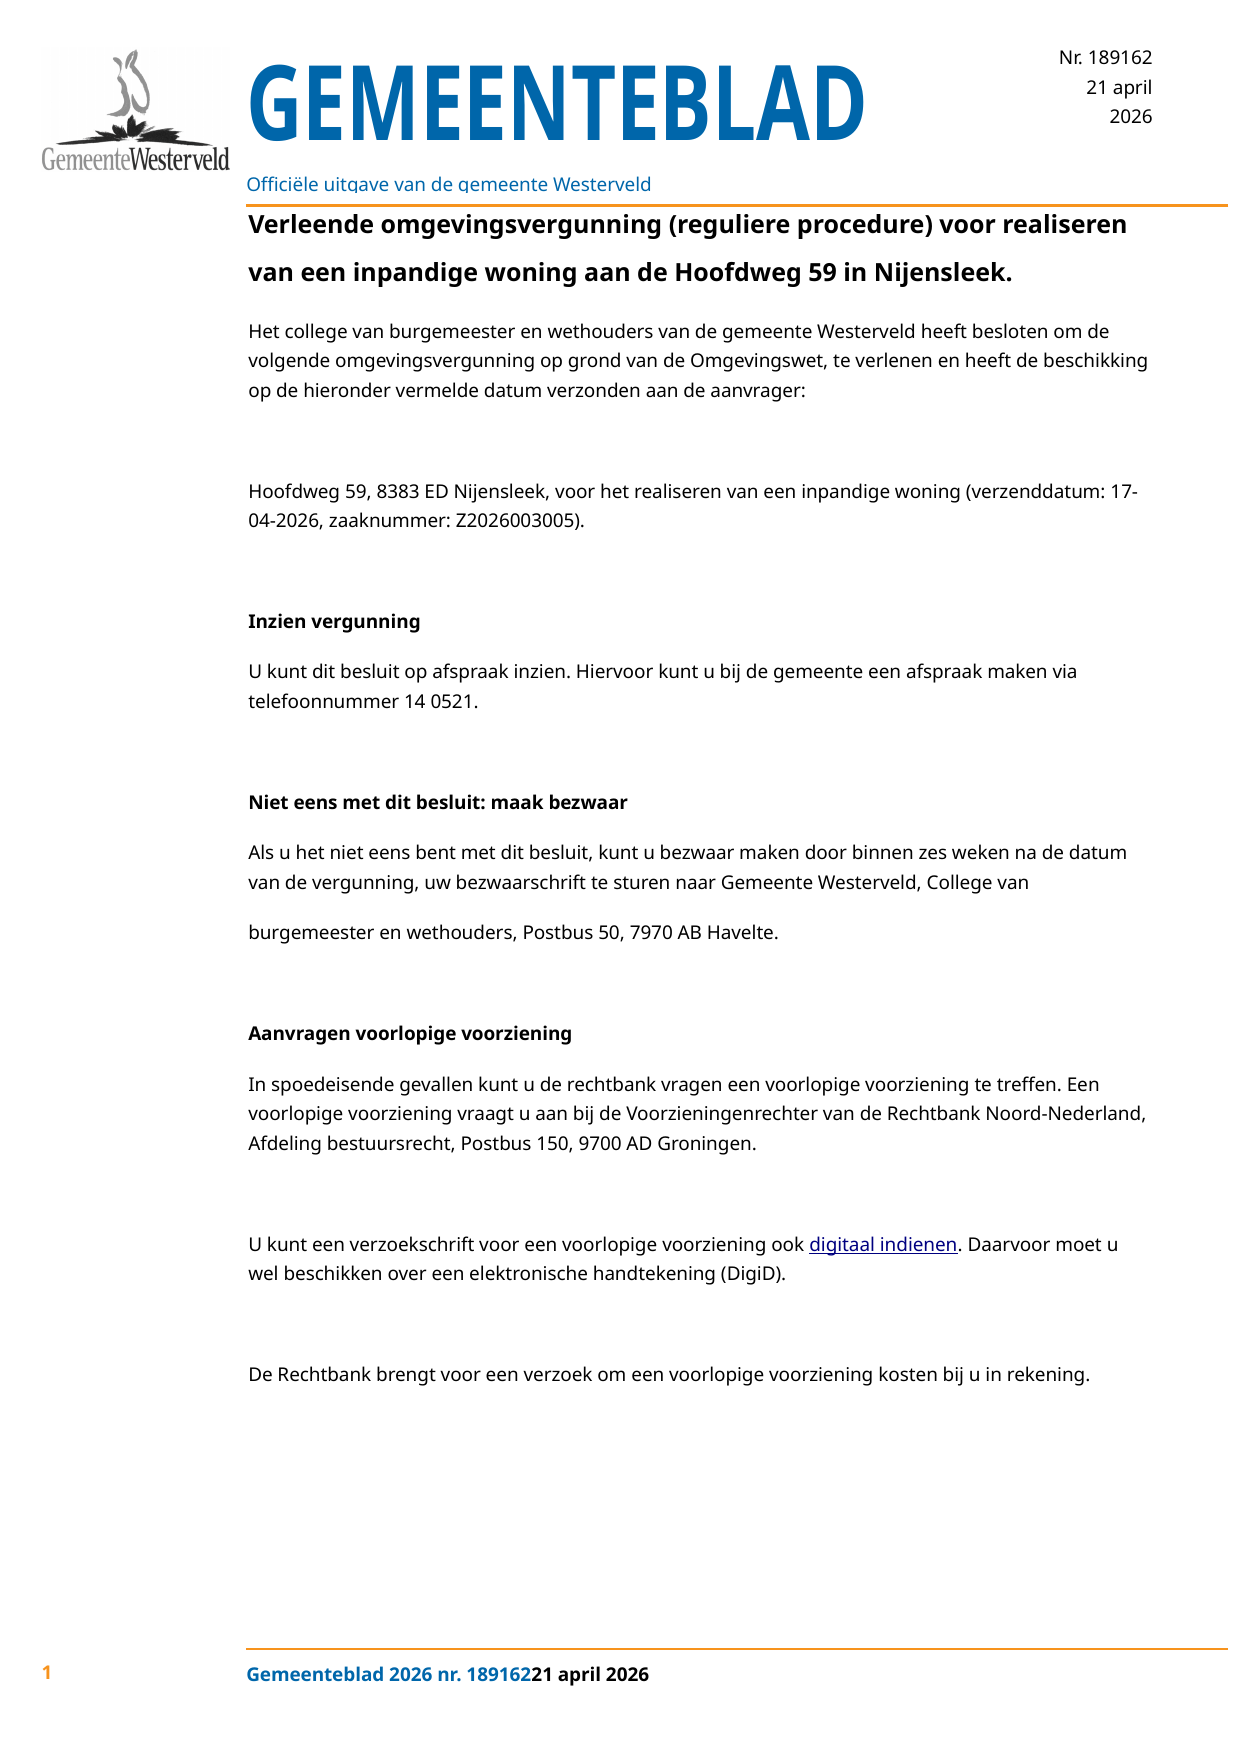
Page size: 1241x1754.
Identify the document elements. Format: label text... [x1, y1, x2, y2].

text burgemeester en wethouders, Postbus 50, 7970 AB Havelte. [248, 919, 1152, 945]
text Als u het niet eens bent met dit besluit, kunt u bezwaar maken door binnen zes weken na de datum van de vergunning, uw bezwaarschrift te sturen naar Gemeente Westerveld, College van [248, 839, 1152, 895]
text U kunt dit besluit op afspraak inzien. Hiervoor kunt u bij de gemeente een afspraak maken via telefoonnummer 14 0521. [248, 659, 1152, 714]
text De Rechtbank brengt voor een verzoek om een voorlopige voorziening kosten bij u in rekening. [248, 1361, 1152, 1387]
text Hoofdweg 59, 8383 ED Nijensleek, voor het realiseren van een inpandige woning (verzenddatum: 17-04-2026, zaaknummer: Z2026003005). [248, 478, 1152, 533]
text Verleende omgevingsvergunning (reguliere procedure) voor realiseren van een inpandige woning aan de Hoofdweg 59 in Nijensleek. [248, 207, 1152, 288]
text Aanvragen voorlopige voorziening [248, 1020, 1152, 1046]
text U kunt een verzoekschrift voor een voorlopige voorziening ook digitaal indienen. Daarvoor moet u wel beschikken over een elektronische handtekening (DigiD). [248, 1231, 1152, 1286]
text Inzien vergunning [248, 608, 1152, 634]
text Niet eens met dit besluit: maak bezwaar [248, 789, 1152, 815]
picture [41, 47, 231, 172]
text Het college van burgemeester en wethouders van de gemeente Westerveld heeft besloten om de volgende omgevingsvergunning op grond van de Omgevingswet, te verlenen en heeft de beschikking op de hieronder vermelde datum verzonden aan de aanvrager: [248, 318, 1152, 403]
text In spoedeisende gevallen kunt u de rechtbank vragen een voorlopige voorziening te treffen. Een voorlopige voorziening vraagt u aan bij de Voorzieningenrechter van de Rechtbank Noord-Nederland, Afdeling bestuursrecht, Postbus 150, 9700 AD Groningen. [248, 1071, 1152, 1156]
